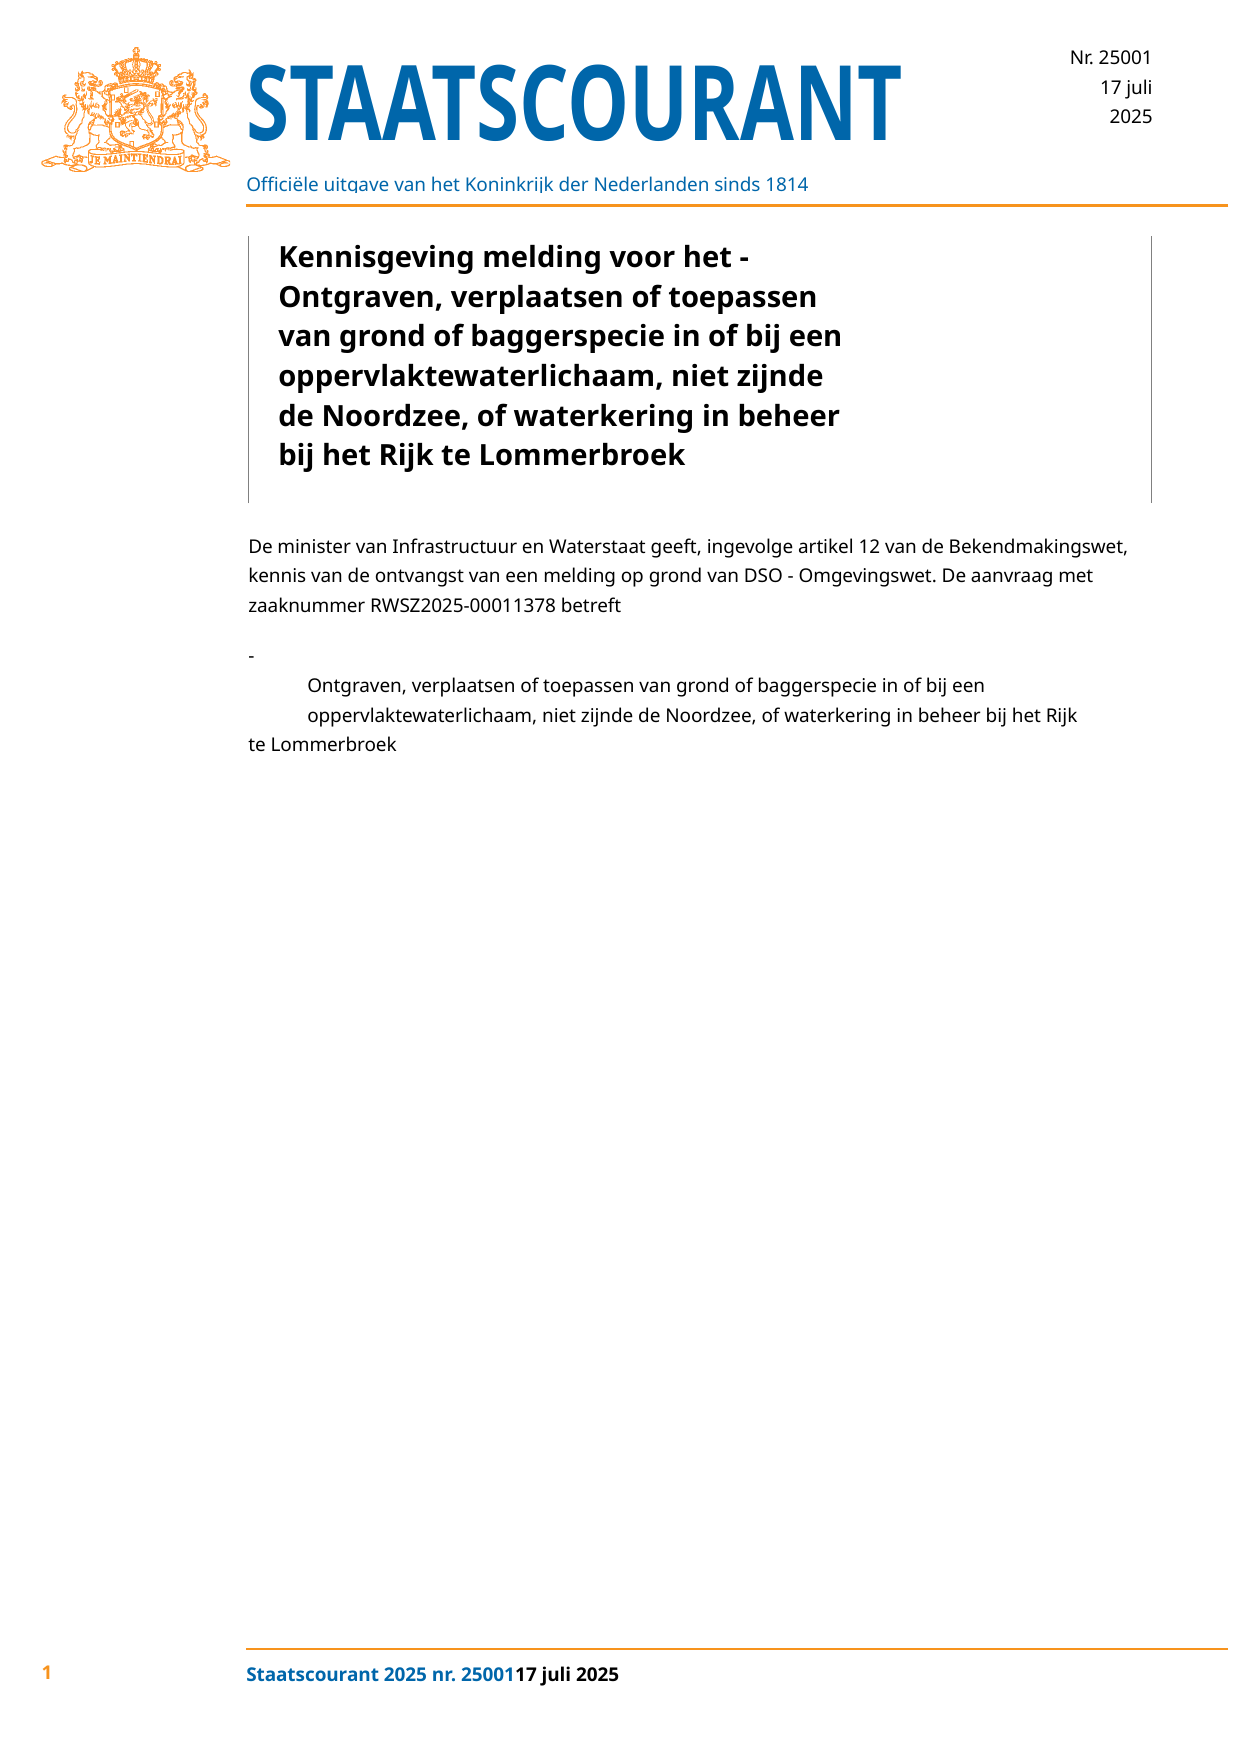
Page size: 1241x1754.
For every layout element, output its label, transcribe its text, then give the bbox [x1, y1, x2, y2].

list Ontgraven, verplaatsen of toepassen van grond of baggerspecie in of bij een oppervlaktewaterlichaam, niet zijnde de Noordzee, of waterkering in beheer bij het Rijk [248, 672, 1152, 727]
table_header [1090, 236, 1151, 413]
picture [912, 236, 1090, 414]
text te Lommerbroek [248, 731, 1152, 757]
text De minister van Infrastructuur en Waterstaat geeft, ingevolge artikel 12 van de Bekendmakingswet, kennis van de ontvangst van een melding op grond van DSO - Omgevingswet. De aanvraag met zaaknummer RWSZ2025-00011378 betreft [248, 533, 1152, 618]
table_header [850, 236, 912, 413]
picture [41, 47, 231, 172]
table_header Kennisgeving melding voor het -Ontgraven, verplaatsen of toepassen van grond of baggerspecie in of bij een oppervlaktewaterlichaam, niet zijnde de Noordzee, of waterkering in beheer bij het Rijk te Lommerbroek [249, 236, 850, 503]
table_header [850, 414, 1151, 503]
